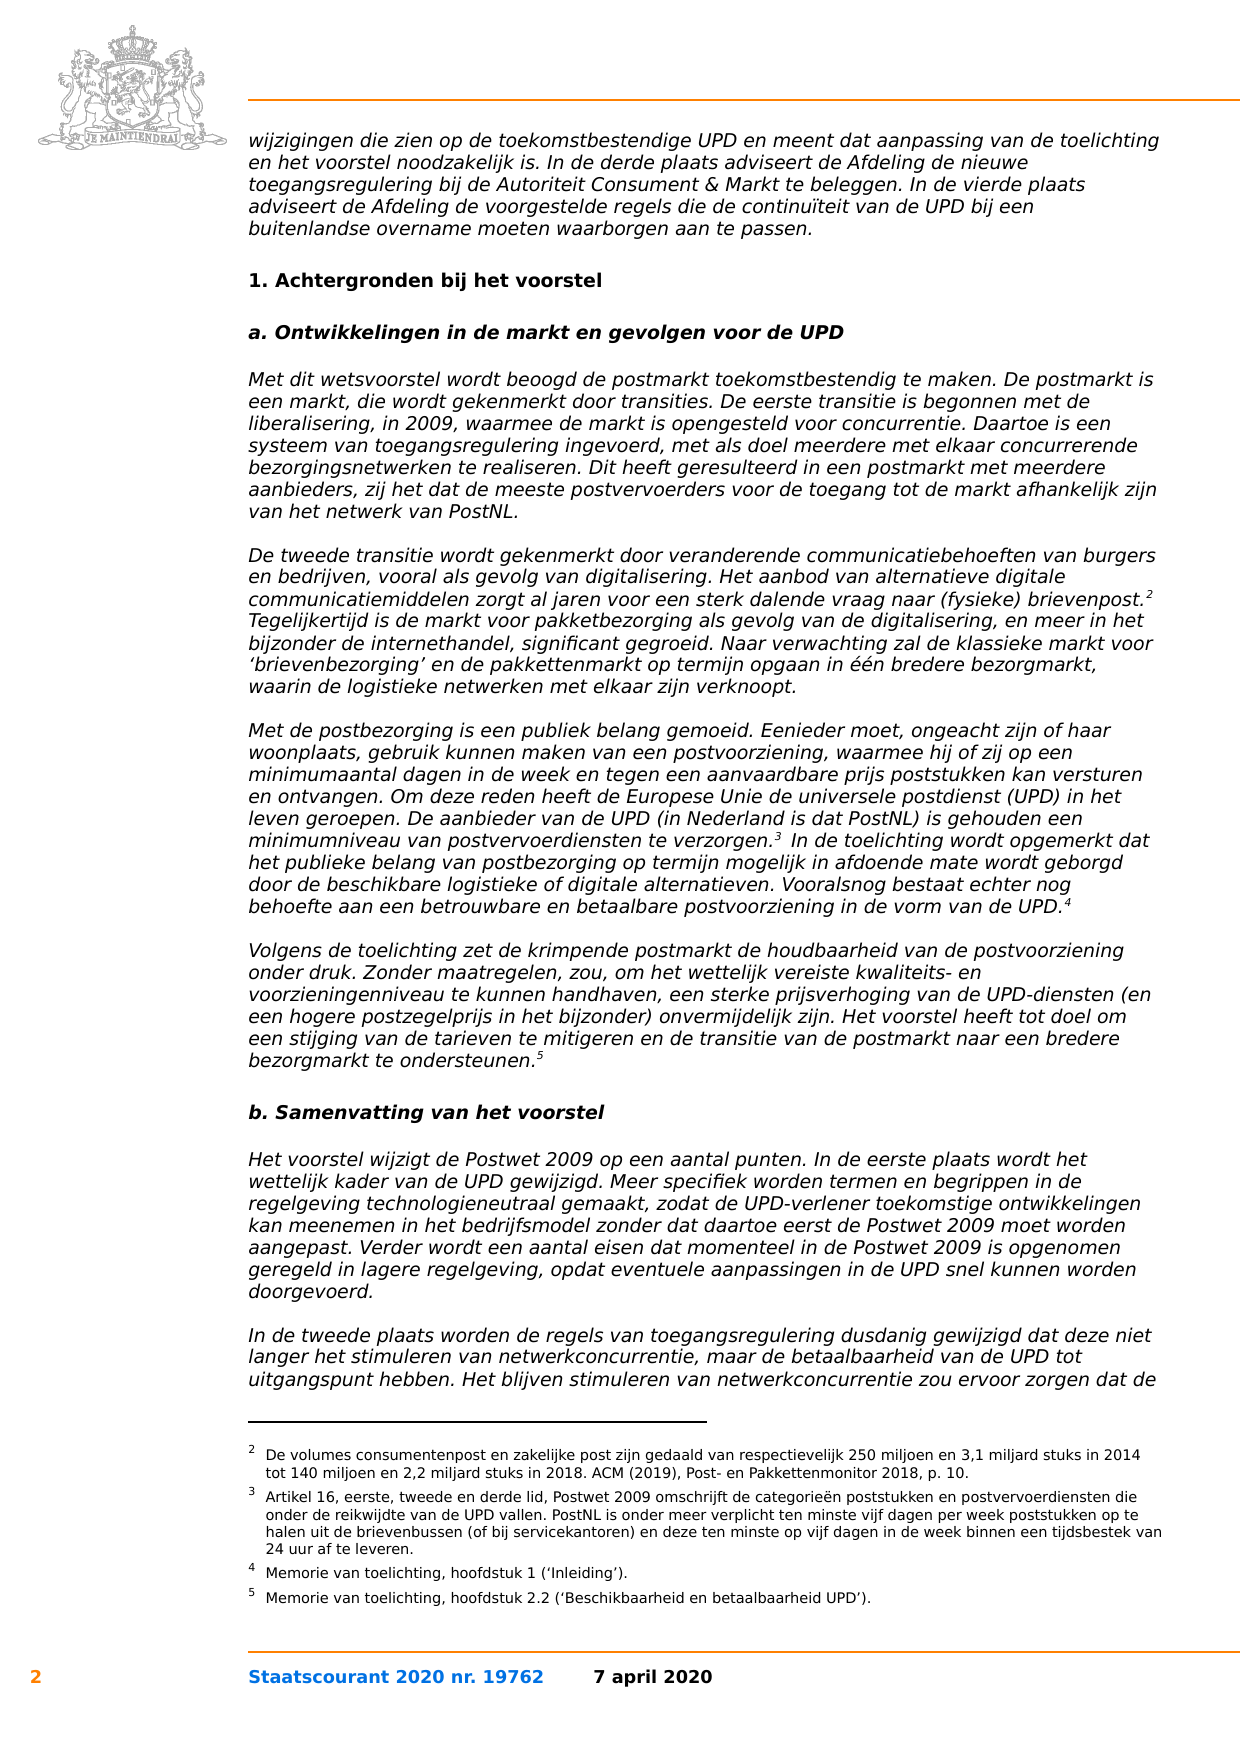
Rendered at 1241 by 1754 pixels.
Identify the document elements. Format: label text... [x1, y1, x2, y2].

text Het voorstel wijzigt de Postwet 2009 op een aantal punten. In de eerste plaats wordt het wettelijk kader van de UPD gewijzigd. Meer specifiek worden termen en begrippen in de regelgeving technologieneutraal gemaakt, zodat de UPD-verlener toekomstige ontwikkelingen kan meenemen in het bedrijfsmodel zonder dat daartoe eerst de Postwet 2009 moet worden aangepast. Verder wordt een aantal eisen dat momenteel in de Postwet 2009 is opgenomen geregeld in lagere regelgeving, opdat eventuele aanpassingen in de UPD snel kunnen worden doorgevoerd. [248, 1149, 1163, 1303]
text Artikel 16, eerste, tweede en derde lid, Postwet 2009 omschrijft de categorieën poststukken en postvervoerdiensten die onder de reikwijdte van de UPD vallen. PostNL is onder meer verplicht ten minste vijf dagen per week poststukken op te halen uit de brievenbussen (of bij servicekantoren) en deze ten minste op vijf dagen in de week binnen een tijdsbestek van 24 uur af te leveren. [248, 1485, 1163, 1558]
text In de tweede plaats worden de regels van toegangsregulering dusdanig gewijzigd dat deze niet langer het stimuleren van netwerkconcurrentie, maar de betaalbaarheid van de UPD tot uitgangspunt hebben. Het blijven stimuleren van netwerkconcurrentie zou ervoor zorgen dat de [248, 1324, 1163, 1390]
text Volgens de toelichting zet de krimpende postmarkt de houdbaarheid van de postvoorziening onder druk. Zonder maatregelen, zou, om het wettelijk vereiste kwaliteits- en voorzieningenniveau te kunnen handhaven, een sterke prijsverhoging van de UPD-diensten (en een hogere postzegelprijs in het bijzonder) onvermijdelijk zijn. Het voorstel heeft tot doel om een stijging van de tarieven te mitigeren en de transitie van de postmarkt naar een bredere bezorgmarkt te ondersteunen. [248, 940, 1163, 1072]
subtitle a. Ontwikkelingen in de markt en gevolgen voor de UPD [248, 322, 1163, 344]
text Memorie van toelichting, hoofdstuk 2.2 (‘Beschikbaarheid en betaalbaarheid UPD’). [248, 1586, 1163, 1608]
text De volumes consumentenpost en zakelijke post zijn gedaald van respectievelijk 250 miljoen en 3,1 miljard stuks in 2014 tot 140 miljoen en 2,2 miljard stuks in 2018. ACM (2019), Post- en Pakkettenmonitor 2018, p. 10. [248, 1443, 1163, 1482]
subtitle b. Samenvatting van het voorstel [248, 1102, 1163, 1124]
picture [38, 25, 227, 150]
text Met dit wetsvoorstel wordt beoogd de postmarkt toekomstbestendig te maken. De postmarkt is een markt, die wordt gekenmerkt door transities. De eerste transitie is begonnen met de liberalisering, in 2009, waarmee de markt is opengesteld voor concurrentie. Daartoe is een systeem van toegangsregulering ingevoerd, met als doel meerdere met elkaar concurrerende bezorgingsnetwerken te realiseren. Dit heeft geresulteerd in een postmarkt met meerdere aanbieders, zij het dat de meeste postvervoerders voor de toegang tot de markt afhankelijk zijn van het netwerk van PostNL. [248, 369, 1163, 523]
text De tweede transitie wordt gekenmerkt door veranderende communicatiebehoeften van burgers en bedrijven, vooral als gevolg van digitalisering. Het aanbod van alternatieve digitale communicatiemiddelen zorgt al jaren voor een sterk dalende vraag naar (fysieke) brievenpost. Tegelijkertijd is de markt voor pakketbezorging als gevolg van de digitalisering, en meer in het bijzonder de internethandel, significant gegroeid. Naar verwachting zal de klassieke markt voor ‘brievenbezorging’ en de pakkettenmarkt op termijn opgaan in één bredere bezorgmarkt, waarin de logistieke netwerken met elkaar zijn verknoopt. [248, 544, 1163, 698]
subtitle 1. Achtergronden bij het voorstel [248, 270, 1163, 292]
text Memorie van toelichting, hoofdstuk 1 (‘Inleiding’). [248, 1561, 1163, 1583]
text Met de postbezorging is een publiek belang gemoeid. Eenieder moet, ongeacht zijn of haar woonplaats, gebruik kunnen maken van een postvoorziening, waarmee hij of zij op een minimumaantal dagen in de week en tegen een aanvaardbare prijs poststukken kan versturen en ontvangen. Om deze reden heeft de Europese Unie de universele postdienst (UPD) in het leven geroepen. De aanbieder van de UPD (in Nederland is dat PostNL) is gehouden een minimumniveau van postvervoerdiensten te verzorgen. In de toelichting wordt opgemerkt dat het publieke belang van postbezorging op termijn mogelijk in afdoende mate wordt geborgd door de beschikbare logistieke of digitale alternatieven. Vooralsnog bestaat echter nog behoefte aan een betrouwbare en betaalbare postvoorziening in de vorm van de UPD. [248, 720, 1163, 918]
text wijzigingen die zien op de toekomstbestendige UPD en meent dat aanpassing van de toelichting en het voorstel noodzakelijk is. In de derde plaats adviseert de Afdeling de nieuwe toegangsregulering bij de Autoriteit Consument & Markt te beleggen. In de vierde plaats adviseert de Afdeling de voorgestelde regels die de continuïteit van de UPD bij een buitenlandse overname moeten waarborgen aan te passen. [248, 130, 1163, 240]
